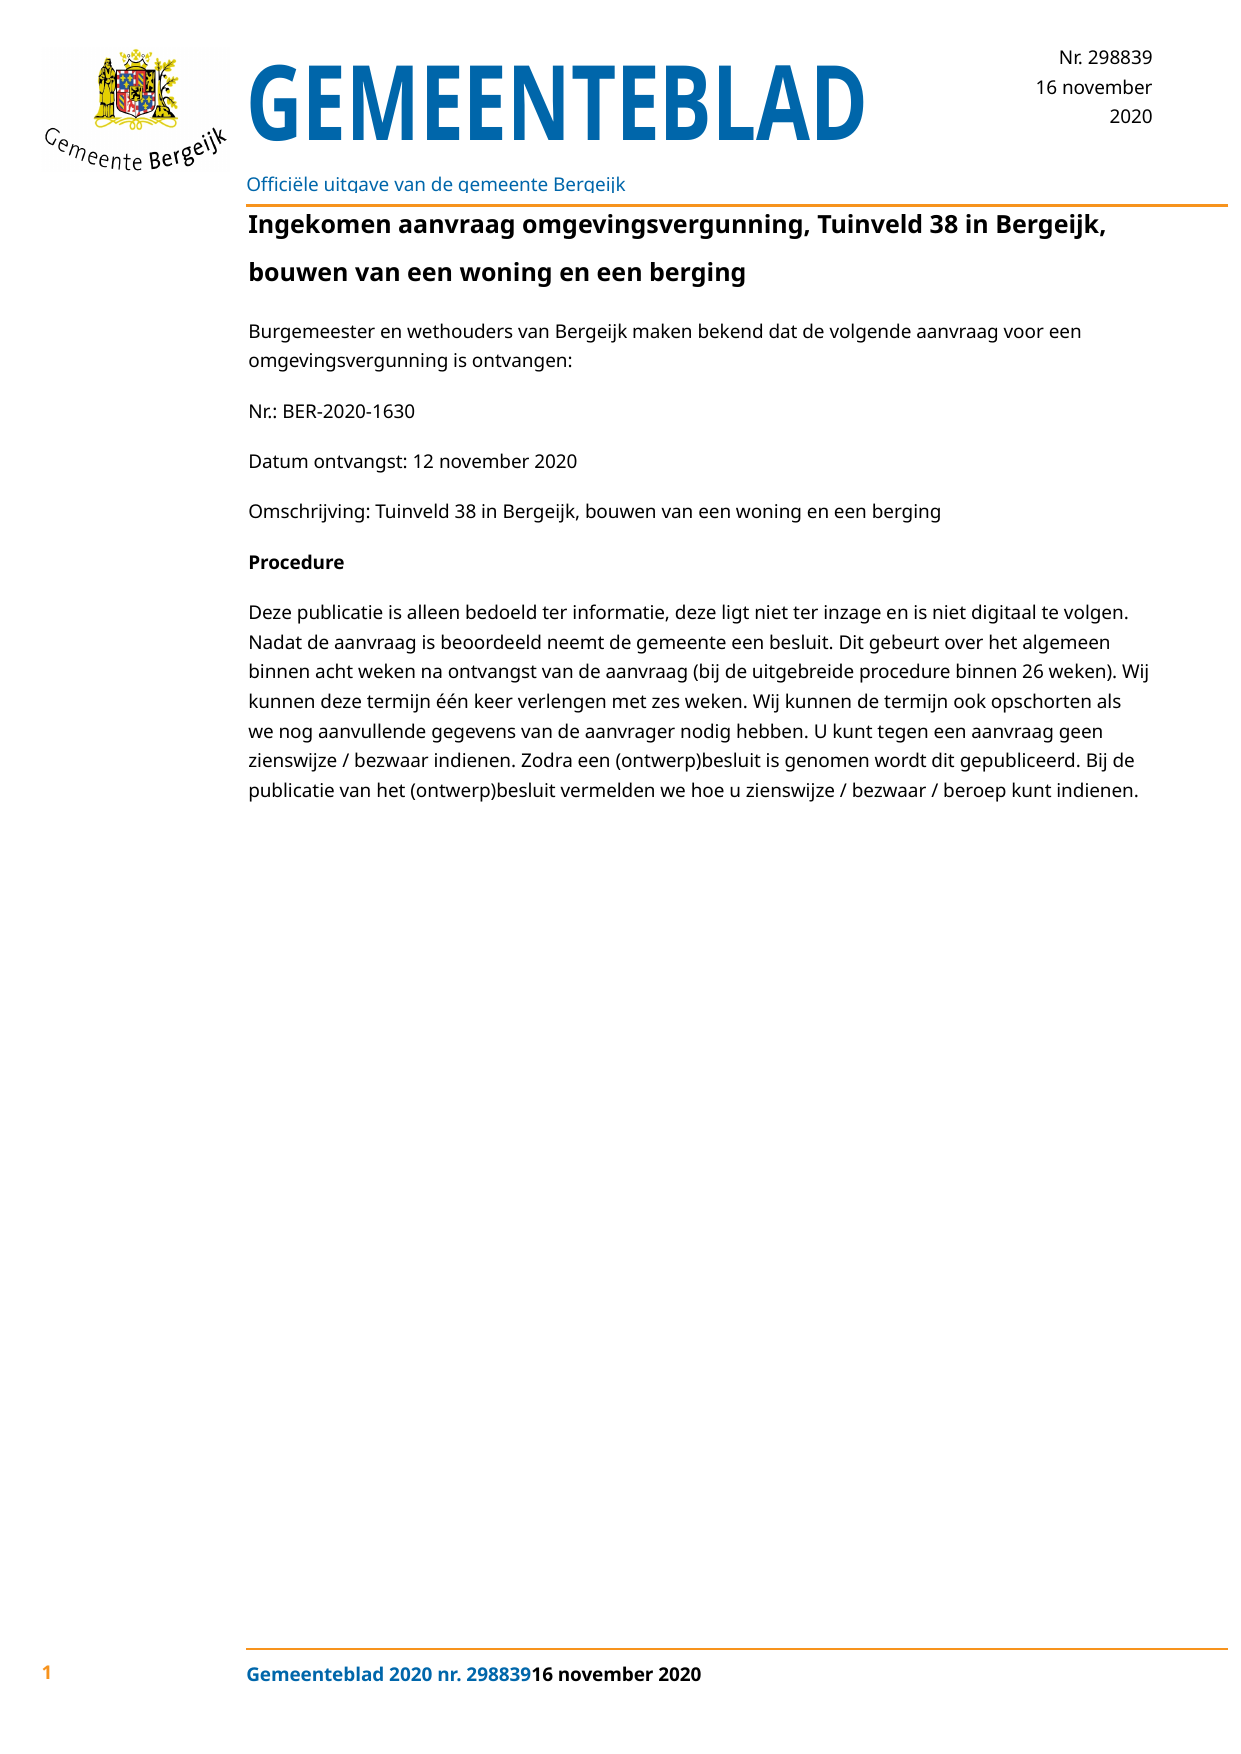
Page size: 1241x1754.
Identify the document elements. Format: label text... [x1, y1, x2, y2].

text Datum ontvangst: 12 november 2020 [248, 448, 1152, 474]
text Deze publicatie is alleen bedoeld ter informatie, deze ligt niet ter inzage en is niet digitaal te volgen. Nadat de aanvraag is beoordeeld neemt de gemeente een besluit. Dit gebeurt over het algemeen binnen acht weken na ontvangst van de aanvraag (bij de uitgebreide procedure binnen 26 weken). Wij kunnen deze termijn één keer verlengen met zes weken. Wij kunnen de termijn ook opschorten als we nog aanvullende gegevens van de aanvrager nodig hebben. U kunt tegen een aanvraag geen zienswijze / bezwaar indienen. Zodra een (ontwerp)besluit is genomen wordt dit gepubliceerd. Bij de publicatie van het (ontwerp)besluit vermelden we hoe u zienswijze / bezwaar / beroep kunt indienen. [248, 599, 1152, 803]
text Ingekomen aanvraag omgevingsvergunning, Tuinveld 38 in Bergeijk, bouwen van een woning en een berging [248, 207, 1152, 288]
text Procedure [248, 549, 1152, 575]
picture [41, 47, 231, 172]
text Burgemeester en wethouders van Bergeijk maken bekend dat de volgende aanvraag voor een omgevingsvergunning is ontvangen: [248, 318, 1152, 373]
text Nr.: BER-2020-1630 [248, 398, 1152, 424]
text Omschrijving: Tuinveld 38 in Bergeijk, bouwen van een woning en een berging [248, 499, 1152, 524]
